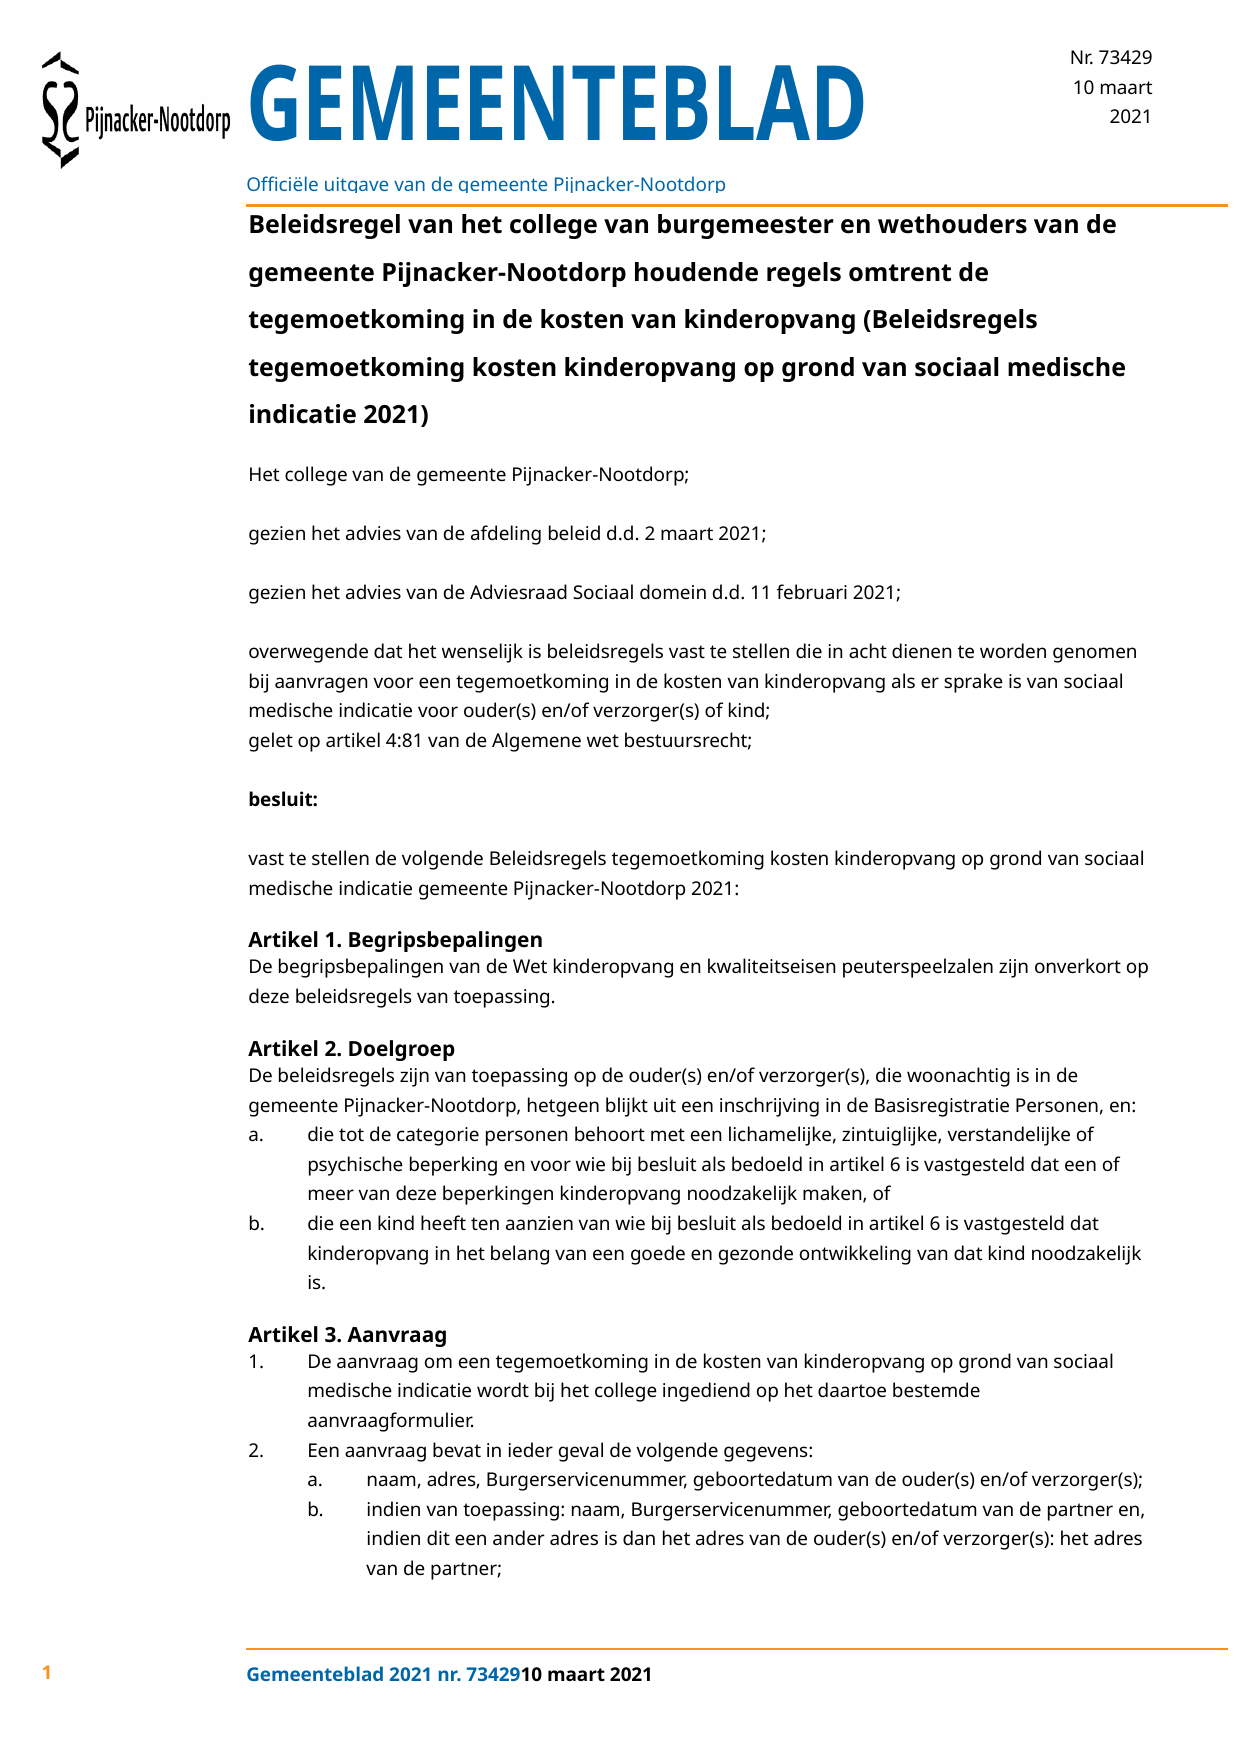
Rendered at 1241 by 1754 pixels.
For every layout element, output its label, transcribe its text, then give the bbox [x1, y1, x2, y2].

list die een kind heeft ten aanzien van wie bij besluit als bedoeld in artikel 6 is vastgesteld dat kinderopvang in het belang van een goede en gezonde ontwikkeling van dat kind noodzakelijk is. [248, 1210, 1152, 1295]
text vast te stellen de volgende Beleidsregels tegemoetkoming kosten kinderopvang op grond van sociaal medische indicatie gemeente Pijnacker-Nootdorp 2021: [248, 845, 1152, 901]
list naam, adres, Burgerservicenummer, geboortedatum van de ouder(s) en/of verzorger(s); [307, 1466, 1152, 1492]
text gezien het advies van de Adviesraad Sociaal domein d.d. 11 februari 2021; [248, 579, 1152, 605]
text De beleidsregels zijn van toepassing op de ouder(s) en/of verzorger(s), die woonachtig is in de gemeente Pijnacker-Nootdorp, hetgeen blijkt uit een inschrijving in de Basisregistratie Personen, en: [248, 1062, 1152, 1117]
text overwegende dat het wenselijk is beleidsregels vast te stellen die in acht dienen te worden genomen bij aanvragen voor een tegemoetkoming in de kosten van kinderopvang als er sprake is van sociaal medische indicatie voor ouder(s) en/of verzorger(s) of kind; [248, 638, 1152, 723]
list die tot de categorie personen behoort met een lichamelijke, zintuiglijke, verstandelijke of psychische beperking en voor wie bij besluit als bedoeld in artikel 6 is vastgesteld dat een of meer van deze beperkingen kinderopvang noodzakelijk maken, of [248, 1121, 1152, 1206]
text De begripsbepalingen van de Wet kinderopvang en kwaliteitseisen peuterspeelzalen zijn onverkort op deze beleidsregels van toepassing. [248, 954, 1152, 1009]
text Beleidsregel van het college van burgemeester en wethouders van de gemeente Pijnacker-Nootdorp houdende regels omtrent de tegemoetkoming in de kosten van kinderopvang (Beleidsregels tegemoetkoming kosten kinderopvang op grond van sociaal medische indicatie 2021) [248, 207, 1152, 431]
list Een aanvraag bevat in ieder geval de volgende gegevens: [248, 1437, 1152, 1463]
text Artikel 3. Aanvraag [248, 1320, 1152, 1348]
picture [41, 47, 231, 172]
list De aanvraag om een tegemoetkoming in de kosten van kinderopvang op grond van sociaal medische indicatie wordt bij het college ingediend op het daartoe bestemde aanvraagformulier. [248, 1348, 1152, 1433]
text gelet op artikel 4:81 van de Algemene wet bestuursrecht; [248, 727, 1152, 753]
text Artikel 1. Begripsbepalingen [248, 925, 1152, 954]
text besluit: [248, 786, 1152, 812]
text Artikel 2. Doelgroep [248, 1034, 1152, 1062]
text gezien het advies van de afdeling beleid d.d. 2 maart 2021; [248, 520, 1152, 546]
list indien van toepassing: naam, Burgerservicenummer, geboortedatum van de partner en, indien dit een ander adres is dan het adres van de ouder(s) en/of verzorger(s): het adres van de partner; [307, 1496, 1152, 1581]
text Het college van de gemeente Pijnacker-Nootdorp; [248, 461, 1152, 486]
